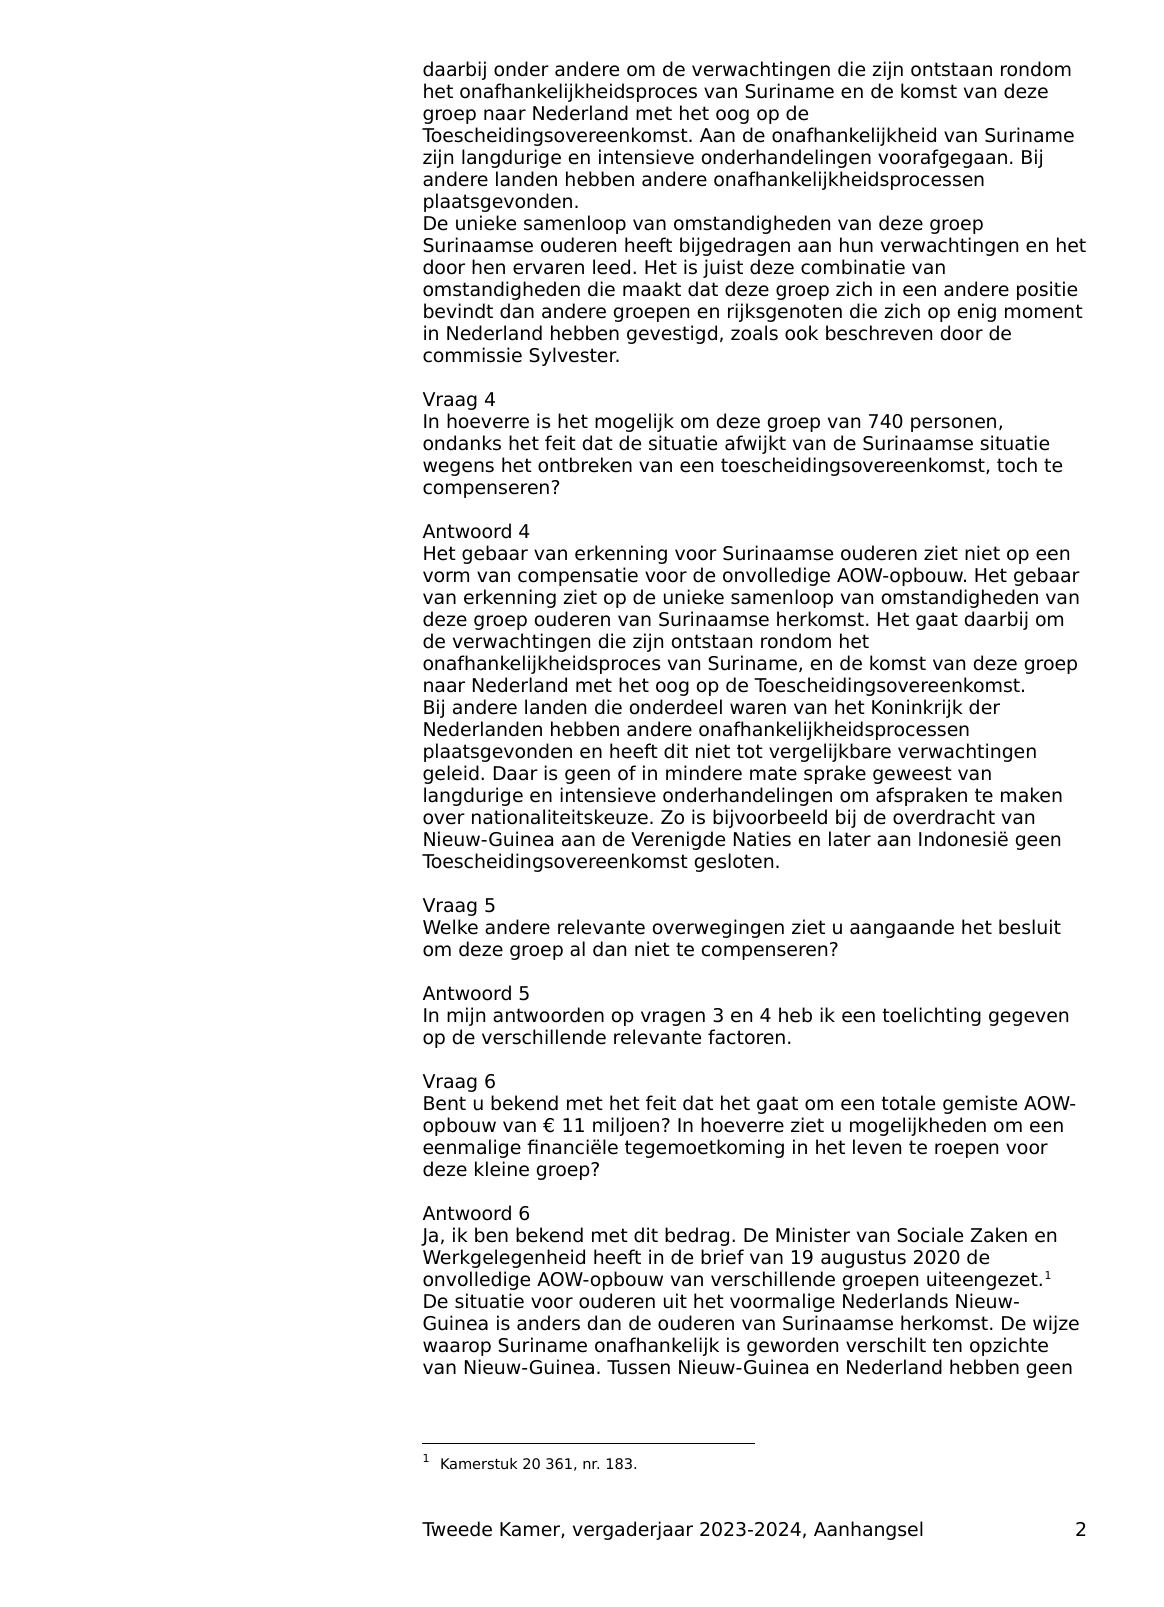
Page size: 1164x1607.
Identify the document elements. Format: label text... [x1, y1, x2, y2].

text Antwoord 6 [422, 1203, 1087, 1225]
text Vraag 5 [422, 895, 1087, 917]
text daarbij onder andere om de verwachtingen die zijn ontstaan rondom het onafhankelijkheidsproces van Suriname en de komst van deze groep naar Nederland met het oog op de Toescheidingsovereenkomst. Aan de onafhankelijkheid van Suriname zijn langdurige en intensieve onderhandelingen voorafgegaan. Bij andere landen hebben andere onafhankelijkheidsprocessen plaatsgevonden. [422, 59, 1087, 213]
text De situatie voor ouderen uit het voormalige Nederlands Nieuw-Guinea is anders dan de ouderen van Surinaamse herkomst. De wijze waarop Suriname onafhankelijk is geworden verschilt ten opzichte van Nieuw-Guinea. Tussen Nieuw-Guinea en Nederland hebben geen [422, 1291, 1087, 1379]
text Het gebaar van erkenning voor Surinaamse ouderen ziet niet op een vorm van compensatie voor de onvolledige AOW-opbouw. Het gebaar van erkenning ziet op de unieke samenloop van omstandigheden van deze groep ouderen van Surinaamse herkomst. Het gaat daarbij om de verwachtingen die zijn ontstaan rondom het onafhankelijkheidsproces van Suriname, en de komst van deze groep naar Nederland met het oog op de Toescheidingsovereenkomst. [422, 543, 1087, 697]
text Antwoord 5 [422, 983, 1087, 1005]
text In hoeverre is het mogelijk om deze groep van 740 personen, ondanks het feit dat de situatie afwijkt van de Surinaamse situatie wegens het ontbreken van een toescheidingsovereenkomst, toch te compenseren? [422, 411, 1087, 499]
text Bij andere landen die onderdeel waren van het Koninkrijk der Nederlanden hebben andere onafhankelijkheidsprocessen plaatsgevonden en heeft dit niet tot vergelijkbare verwachtingen geleid. Daar is geen of in mindere mate sprake geweest van langdurige en intensieve onderhandelingen om afspraken te maken over nationaliteitskeuze. Zo is bijvoorbeeld bij de overdracht van Nieuw-Guinea aan de Verenigde Naties en later aan Indonesië geen Toescheidingsovereenkomst gesloten. [422, 697, 1087, 873]
text Bent u bekend met het feit dat het gaat om een totale gemiste AOW-opbouw van € 11 miljoen? In hoeverre ziet u mogelijkheden om een eenmalige financiële tegemoetkoming in het leven te roepen voor deze kleine groep? [422, 1093, 1087, 1181]
text Welke andere relevante overwegingen ziet u aangaande het besluit om deze groep al dan niet te compenseren? [422, 917, 1087, 961]
text Kamerstuk 20 361, nr. 183. [422, 1452, 1087, 1474]
text Vraag 6 [422, 1071, 1087, 1093]
text Ja, ik ben bekend met dit bedrag. De Minister van Sociale Zaken en Werkgelegenheid heeft in de brief van 19 augustus 2020 de onvolledige AOW-opbouw van verschillende groepen uiteengezet. [422, 1225, 1087, 1291]
text Vraag 4 [422, 389, 1087, 411]
text Antwoord 4 [422, 521, 1087, 543]
text De unieke samenloop van omstandigheden van deze groep Surinaamse ouderen heeft bijgedragen aan hun verwachtingen en het door hen ervaren leed. Het is juist deze combinatie van omstandigheden die maakt dat deze groep zich in een andere positie bevindt dan andere groepen en rijksgenoten die zich op enig moment in Nederland hebben gevestigd, zoals ook beschreven door de commissie Sylvester. [422, 213, 1087, 367]
text In mijn antwoorden op vragen 3 en 4 heb ik een toelichting gegeven op de verschillende relevante factoren. [422, 1005, 1087, 1049]
